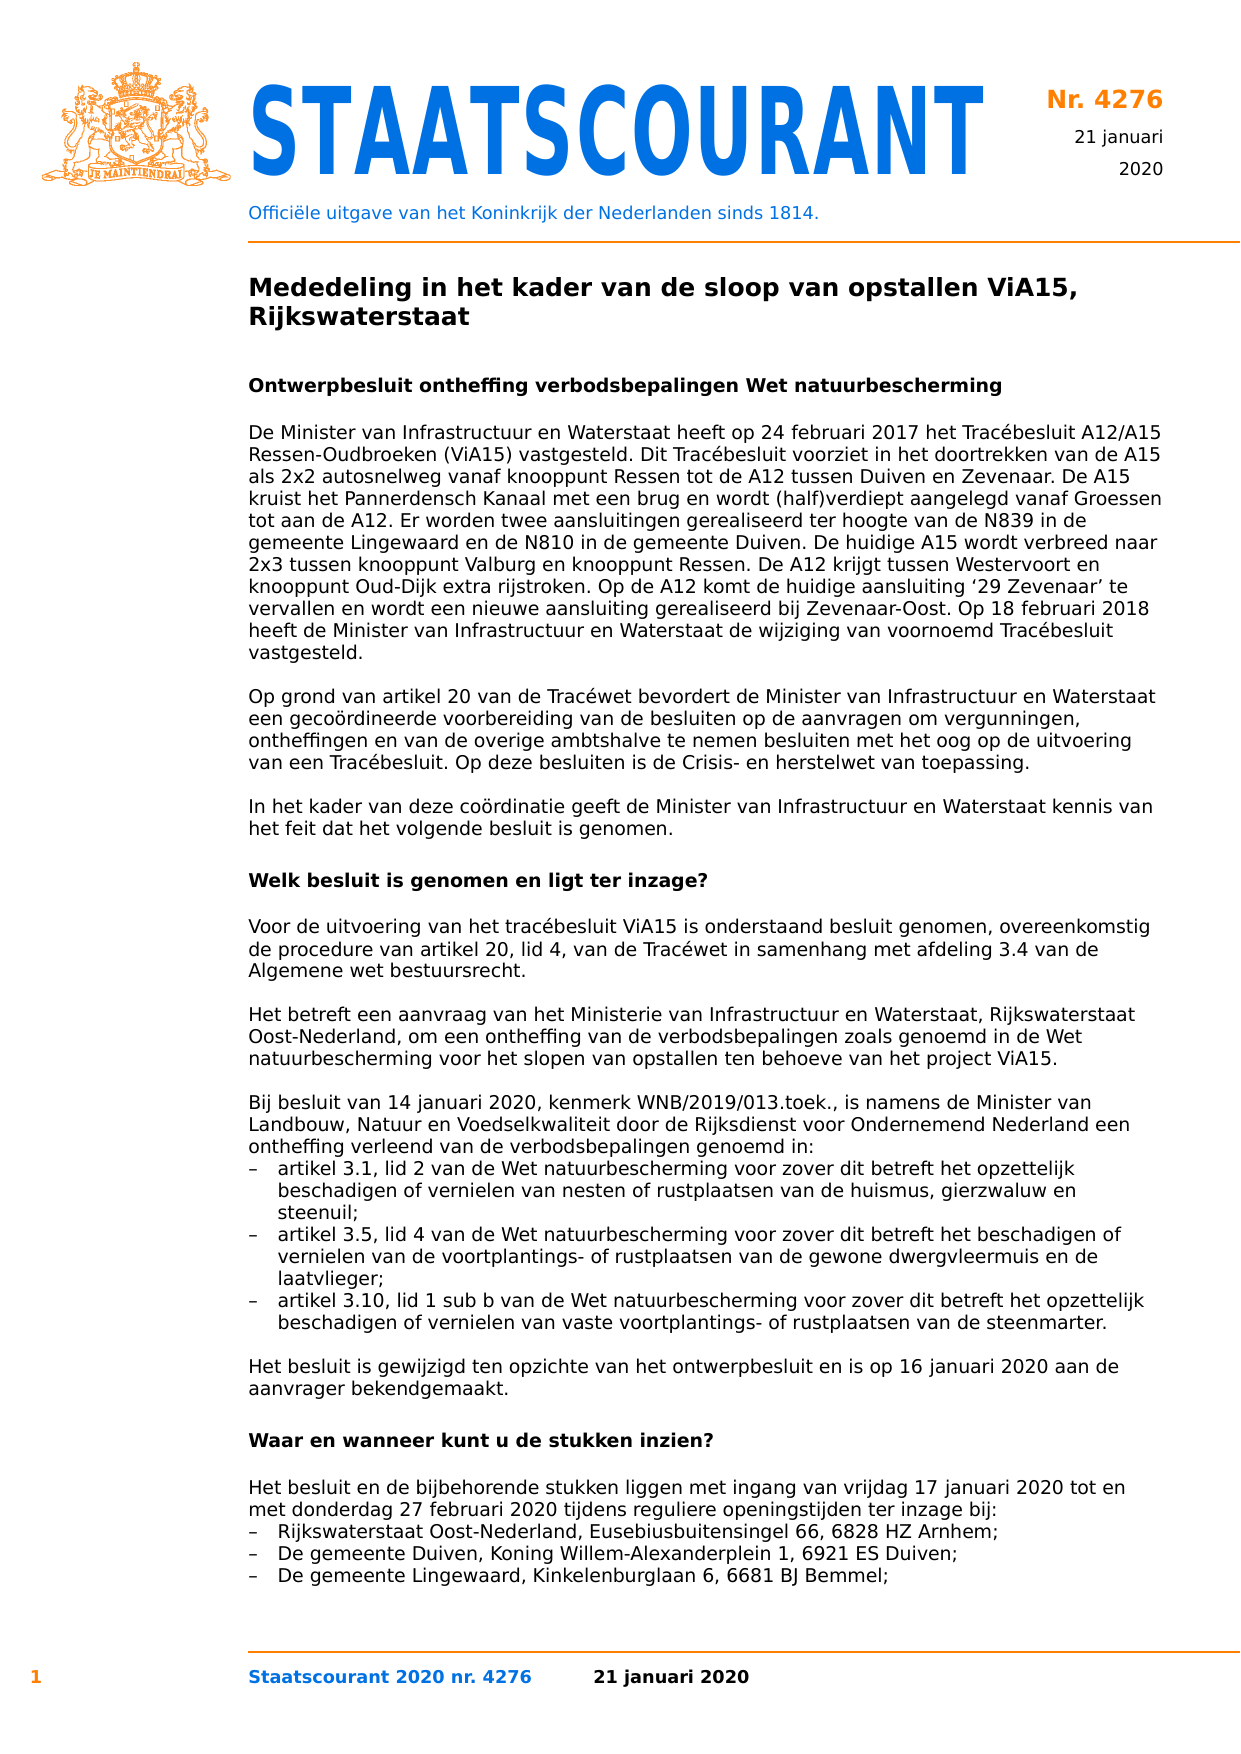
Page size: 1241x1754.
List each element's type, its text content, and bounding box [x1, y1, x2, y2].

table_cell Officiële uitgave van het Koninkrijk der Nederlanden sinds 1814. [248, 203, 1240, 241]
text Het besluit en de bijbehorende stukken liggen met ingang van vrijdag 17 januari 2020 tot en met donderdag 27 februari 2020 tijdens reguliere openingstijden ter inzage bij: [248, 1477, 1163, 1521]
subtitle Mededeling in het kader van de sloop van opstallen ViA15, Rijkswaterstaat [248, 273, 1163, 331]
text – De gemeente Lingewaard, Kinkelenburglaan 6, 6681 BJ Bemmel; [248, 1564, 1163, 1587]
table_cell 2020 [998, 153, 1240, 203]
picture [41, 62, 231, 186]
text – artikel 3.10, lid 1 sub b van de Wet natuurbescherming voor zover dit betreft het opzettelijk beschadigen of vernielen van vaste voortplantings- of rustplaatsen van de steenmarter. [248, 1290, 1163, 1334]
text – De gemeente Duiven, Koning Willem-Alexanderplein 1, 6921 ES Duiven; [248, 1543, 1163, 1564]
table_header [25, 62, 248, 241]
table_cell 21 januari [998, 121, 1240, 153]
text Bij besluit van 14 januari 2020, kenmerk WNB/2019/013.toek., is namens de Minister van Landbouw, Natuur en Voedselkwaliteit door de Rijksdienst voor Ondernemend Nederland een ontheffing verleend van de verbodsbepalingen genoemd in: [248, 1092, 1163, 1158]
subtitle Ontwerpbesluit ontheffing verbodsbepalingen Wet natuurbescherming [248, 375, 1163, 397]
text Het betreft een aanvraag van het Ministerie van Infrastructuur en Waterstaat, Rijkswaterstaat Oost-Nederland, om een ontheffing van de verbodsbepalingen zoals genoemd in de Wet natuurbescherming voor het slopen van opstallen ten behoeve van het project ViA15. [248, 1004, 1163, 1070]
text Op grond van artikel 20 van de Tracéwet bevordert de Minister van Infrastructuur en Waterstaat een gecoördineerde voorbereiding van de besluiten op de aanvragen om vergunningen, ontheffingen en van de overige ambtshalve te nemen besluiten met het oog op de uitvoering van een Tracébesluit. Op deze besluiten is de Crisis- en herstelwet van toepassing. [248, 686, 1163, 774]
text Voor de uitvoering van het tracébesluit ViA15 is onderstaand besluit genomen, overeenkomstig de procedure van artikel 20, lid 4, van de Tracéwet in samenhang met afdeling 3.4 van de Algemene wet bestuursrecht. [248, 916, 1163, 982]
table_header Nr. 4276 [998, 62, 1240, 121]
text In het kader van deze coördinatie geeft de Minister van Infrastructuur en Waterstaat kennis van het feit dat het volgende besluit is genomen. [248, 796, 1163, 839]
table_header STAATSCOURANT [248, 62, 998, 203]
subtitle Welk besluit is genomen en ligt ter inzage? [248, 869, 1163, 891]
text – artikel 3.1, lid 2 van de Wet natuurbescherming voor zover dit betreft het opzettelijk beschadigen of vernielen van nesten of rustplaatsen van de huismus, gierzwaluw en steenuil; [248, 1158, 1163, 1224]
text De Minister van Infrastructuur en Waterstaat heeft op 24 februari 2017 het Tracébesluit A12/A15 Ressen-Oudbroeken (ViA15) vastgesteld. Dit Tracébesluit voorziet in het doortrekken van de A15 als 2x2 autosnelweg vanaf knooppunt Ressen tot de A12 tussen Duiven en Zevenaar. De A15 kruist het Pannerdensch Kanaal met een brug en wordt (half)verdiept aangelegd vanaf Groessen tot aan de A12. Er worden twee aansluitingen gerealiseerd ter hoogte van de N839 in de gemeente Lingewaard en de N810 in de gemeente Duiven. De huidige A15 wordt verbreed naar 2x3 tussen knooppunt Valburg en knooppunt Ressen. De A12 krijgt tussen Westervoort en knooppunt Oud-Dijk extra rijstroken. Op de A12 komt de huidige aansluiting ‘29 Zevenaar’ te vervallen en wordt een nieuwe aansluiting gerealiseerd bij Zevenaar-Oost. Op 18 februari 2018 heeft de Minister van Infrastructuur en Waterstaat de wijziging van voornoemd Tracébesluit vastgesteld. [248, 422, 1163, 664]
text – artikel 3.5, lid 4 van de Wet natuurbescherming voor zover dit betreft het beschadigen of vernielen van de voortplantings- of rustplaatsen van de gewone dwergvleermuis en de laatvlieger; [248, 1224, 1163, 1290]
subtitle Waar en wanneer kunt u de stukken inzien? [248, 1430, 1163, 1452]
text Het besluit is gewijzigd ten opzichte van het ontwerpbesluit en is op 16 januari 2020 aan de aanvrager bekendgemaakt. [248, 1356, 1163, 1400]
text – Rijkswaterstaat Oost-Nederland, Eusebiusbuitensingel 66, 6828 HZ Arnhem; [248, 1521, 1163, 1543]
